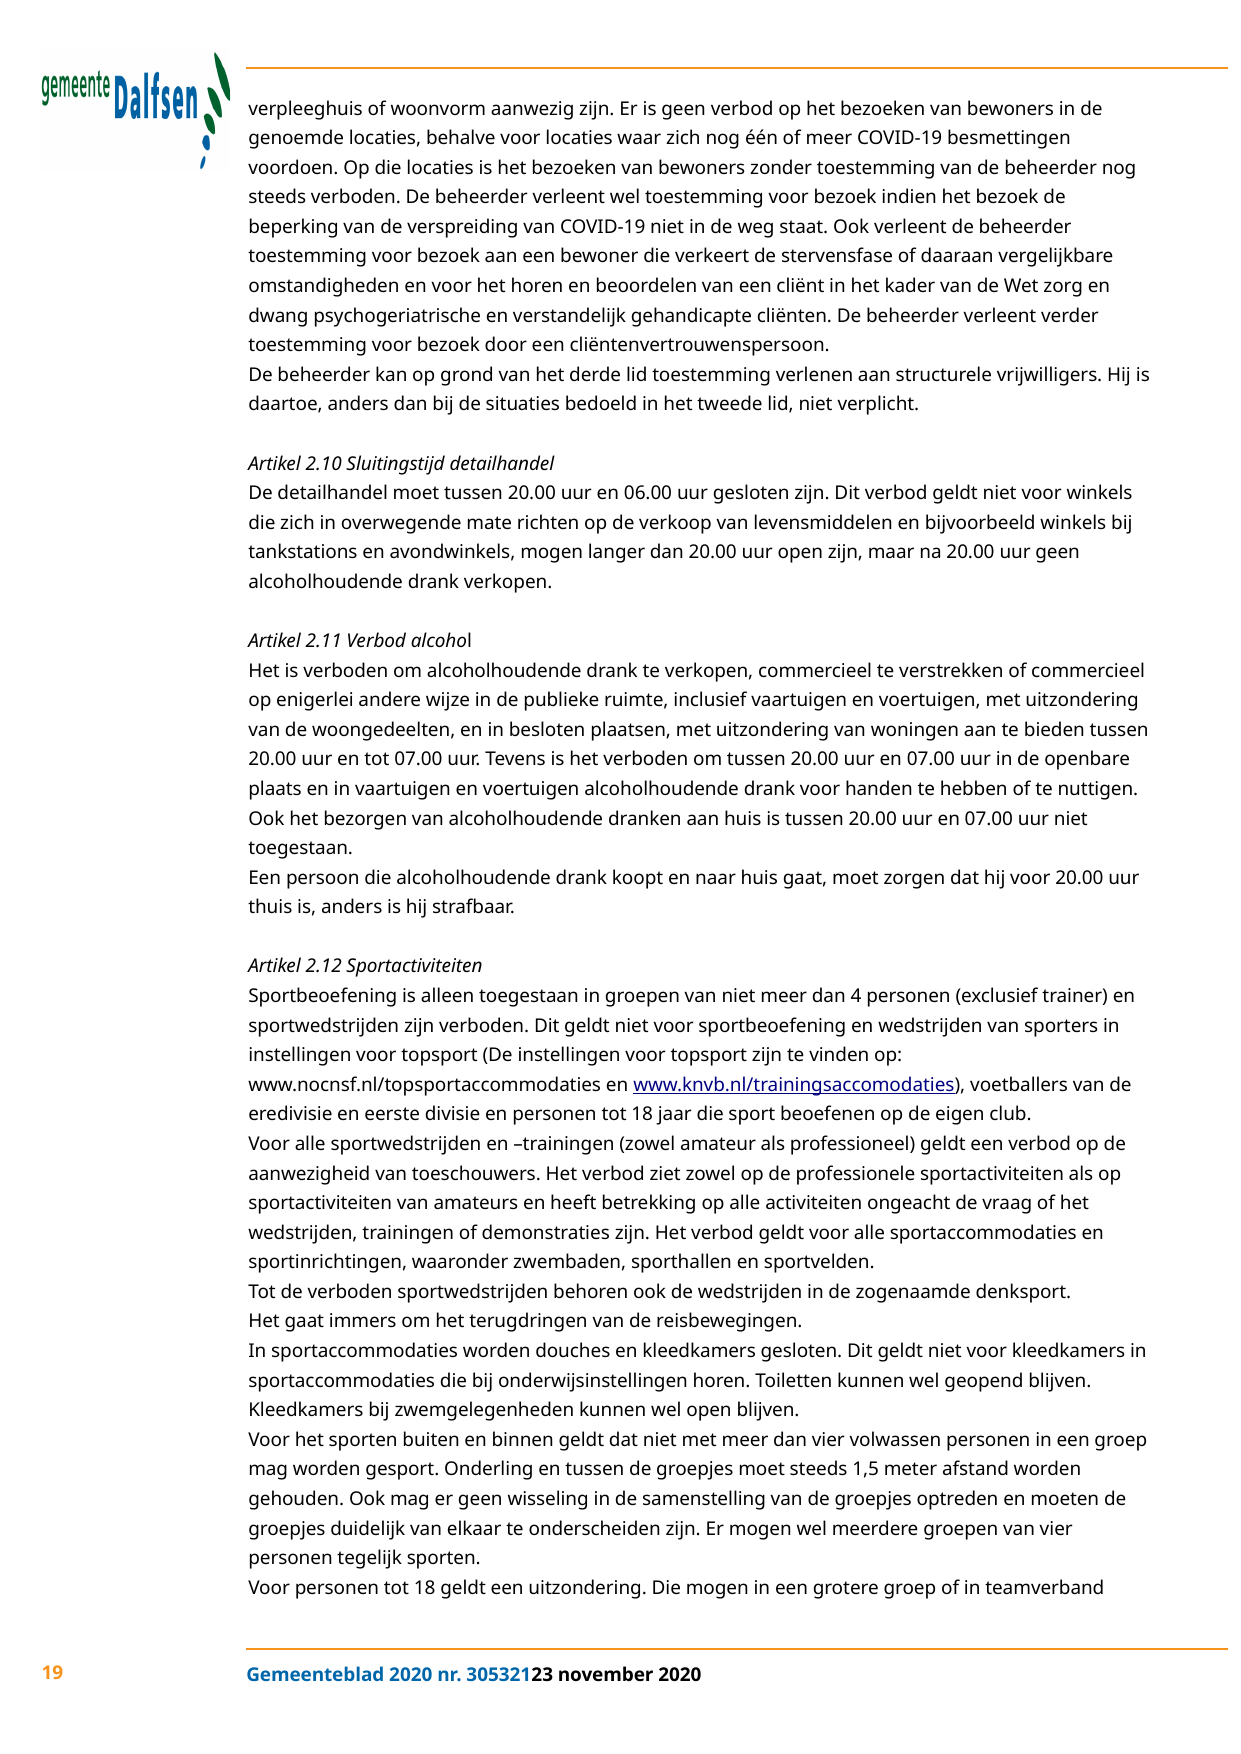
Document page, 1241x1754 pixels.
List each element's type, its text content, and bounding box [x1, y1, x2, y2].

text verpleeghuis of woonvorm aanwezig zijn. Er is geen verbod op het bezoeken van bewoners in de genoemde locaties, behalve voor locaties waar zich nog één of meer COVID-19 besmettingen voordoen. Op die locaties is het bezoeken van bewoners zonder toestemming van de beheerder nog steeds verboden. De beheerder verleent wel toestemming voor bezoek indien het bezoek de beperking van de verspreiding van COVID-19 niet in de weg staat. Ook verleent de beheerder toestemming voor bezoek aan een bewoner die verkeert de stervensfase of daaraan vergelijkbare omstandigheden en voor het horen en beoordelen van een cliënt in het kader van de Wet zorg en dwang psychogeriatrische en verstandelijk gehandicapte cliënten. De beheerder verleent verder toestemming voor bezoek door een cliëntenvertrouwenspersoon. [248, 95, 1152, 357]
text Het gaat immers om het terugdringen van de reisbewegingen. [248, 1308, 1152, 1333]
text Artikel 2.11 Verbod alcohol [248, 627, 1152, 653]
text De beheerder kan op grond van het derde lid toestemming verlenen aan structurele vrijwilligers. Hij is daartoe, anders dan bij de situaties bedoeld in het tweede lid, niet verplicht. [248, 361, 1152, 416]
text Tot de verboden sportwedstrijden behoren ook de wedstrijden in de zogenaamde denksport. [248, 1278, 1152, 1304]
text Artikel 2.12 Sportactiviteiten [248, 953, 1152, 978]
picture [41, 47, 231, 172]
text Het is verboden om alcoholhoudende drank te verkopen, commercieel te verstrekken of commercieel op enigerlei andere wijze in de publieke ruimte, inclusief vaartuigen en voertuigen, met uitzondering van de woongedeelten, en in besloten plaatsen, met uitzondering van woningen aan te bieden tussen 20.00 uur en tot 07.00 uur. Tevens is het verboden om tussen 20.00 uur en 07.00 uur in de openbare plaats en in vaartuigen en voertuigen alcoholhoudende drank voor handen te hebben of te nuttigen. Ook het bezorgen van alcoholhoudende dranken aan huis is tussen 20.00 uur en 07.00 uur niet toegestaan. [248, 657, 1152, 860]
text Voor personen tot 18 geldt een uitzondering. Die mogen in een grotere groep of in teamverband [248, 1574, 1152, 1600]
text Artikel 2.10 Sluitingstijd detailhandel [248, 450, 1152, 476]
text In sportaccommodaties worden douches en kleedkamers gesloten. Dit geldt niet voor kleedkamers in sportaccommodaties die bij onderwijsinstellingen horen. Toiletten kunnen wel geopend blijven. Kleedkamers bij zwemgelegenheden kunnen wel open blijven. [248, 1337, 1152, 1422]
text Voor het sporten buiten en binnen geldt dat niet met meer dan vier volwassen personen in een groep mag worden gesport. Onderling en tussen de groepjes moet steeds 1,5 meter afstand worden gehouden. Ook mag er geen wisseling in de samenstelling van de groepjes optreden en moeten de groepjes duidelijk van elkaar te onderscheiden zijn. Er mogen wel meerdere groepen van vier personen tegelijk sporten. [248, 1426, 1152, 1570]
text De detailhandel moet tussen 20.00 uur en 06.00 uur gesloten zijn. Dit verbod geldt niet voor winkels die zich in overwegende mate richten op de verkoop van levensmiddelen en bijvoorbeeld winkels bij tankstations en avondwinkels, mogen langer dan 20.00 uur open zijn, maar na 20.00 uur geen alcoholhoudende drank verkopen. [248, 479, 1152, 594]
text Sportbeoefening is alleen toegestaan in groepen van niet meer dan 4 personen (exclusief trainer) en sportwedstrijden zijn verboden. Dit geldt niet voor sportbeoefening en wedstrijden van sporters in instellingen voor topsport (De instellingen voor topsport zijn te vinden op: www.nocnsf.nl/topsportaccommodaties en www.knvb.nl/trainingsaccomodaties), voetballers van de eredivisie en eerste divisie en personen tot 18 jaar die sport beoefenen op de eigen club. [248, 982, 1152, 1126]
text Een persoon die alcoholhoudende drank koopt en naar huis gaat, moet zorgen dat hij voor 20.00 uur thuis is, anders is hij strafbaar. [248, 864, 1152, 919]
text Voor alle sportwedstrijden en –trainingen (zowel amateur als professioneel) geldt een verbod op de aanwezigheid van toeschouwers. Het verbod ziet zowel op de professionele sportactiviteiten als op sportactiviteiten van amateurs en heeft betrekking op alle activiteiten ongeacht de vraag of het wedstrijden, trainingen of demonstraties zijn. Het verbod geldt voor alle sportaccommodaties en sportinrichtingen, waaronder zwembaden, sporthallen en sportvelden. [248, 1130, 1152, 1274]
